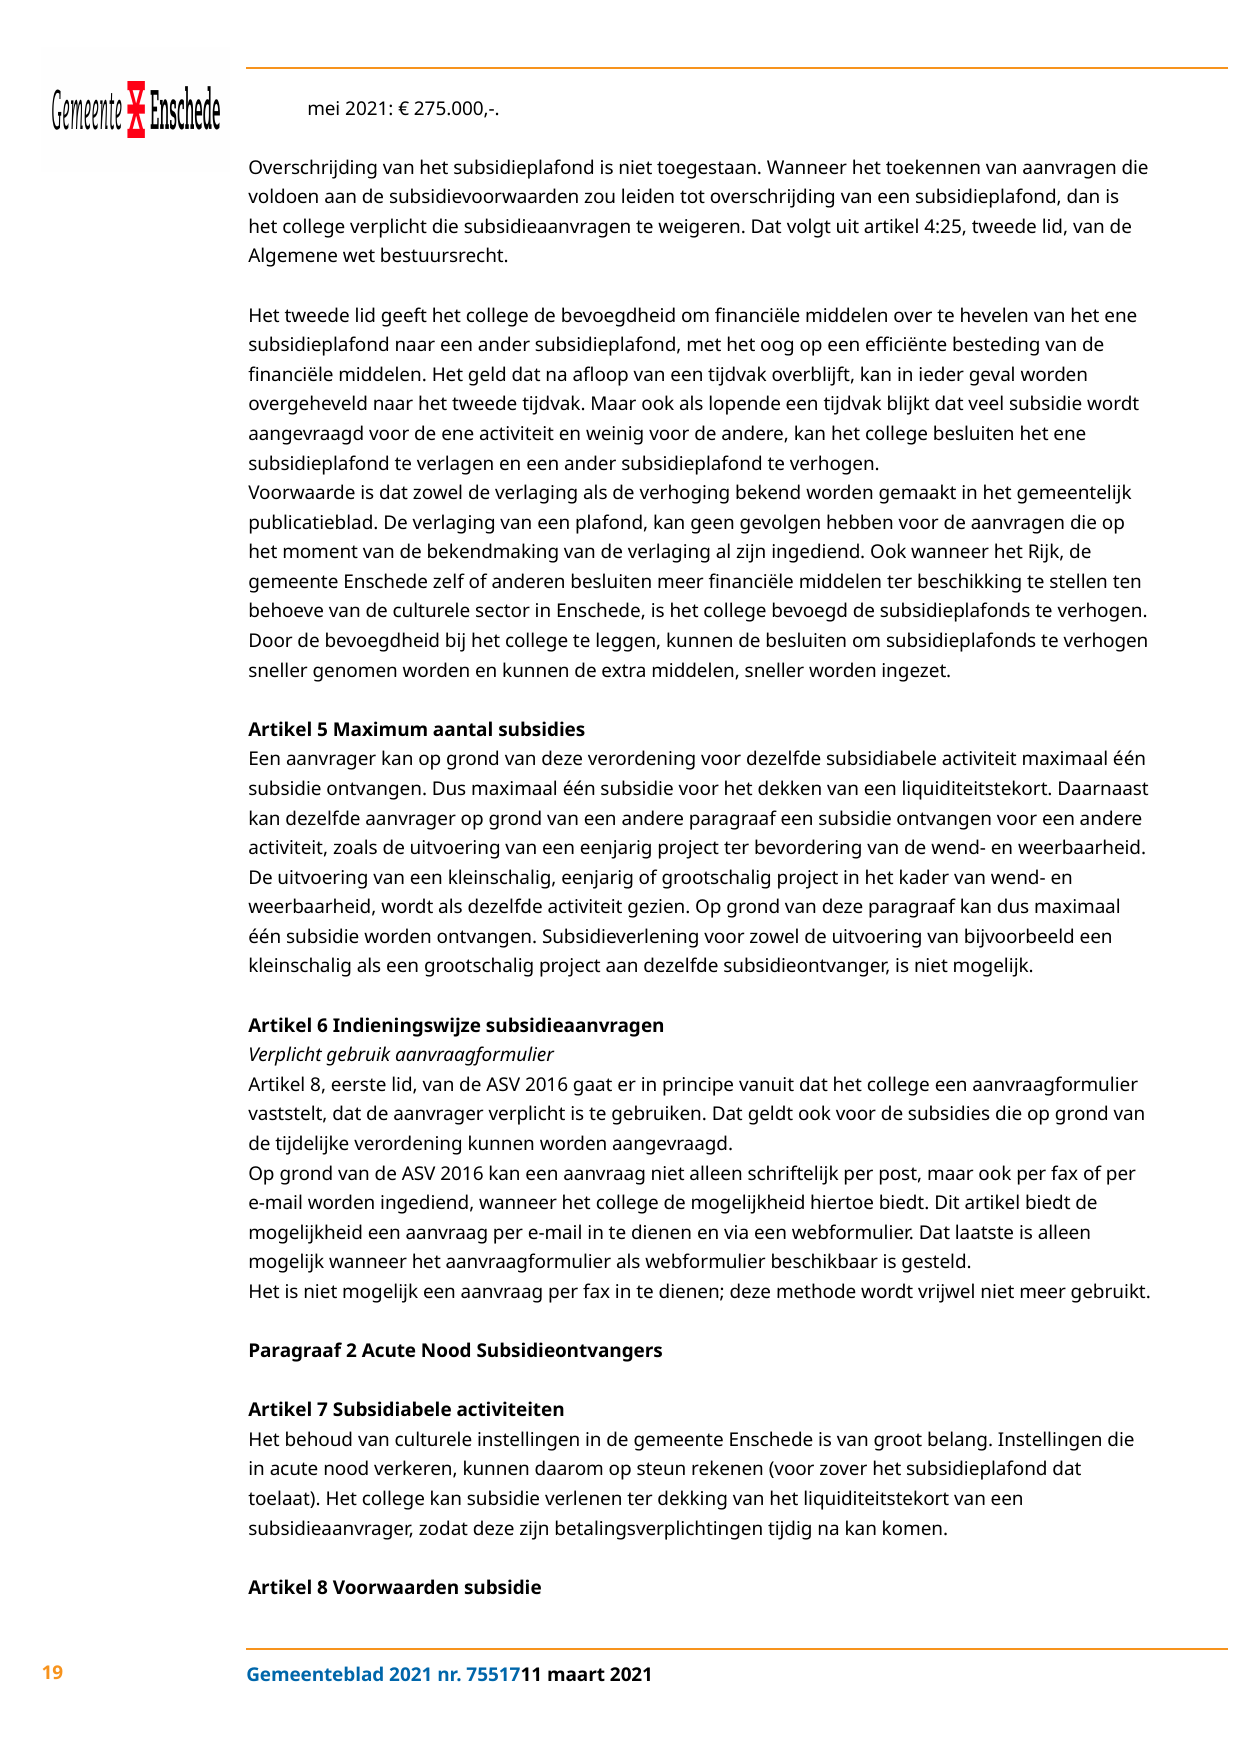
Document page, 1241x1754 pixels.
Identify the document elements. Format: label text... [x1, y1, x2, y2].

text Het tweede lid geeft het college de bevoegdheid om financiële middelen over te hevelen van het ene subsidieplafond naar een ander subsidieplafond, met het oog op een efficiënte besteding van de financiële middelen. Het geld dat na afloop van een tijdvak overblijft, kan in ieder geval worden overgeheveld naar het tweede tijdvak. Maar ook als lopende een tijdvak blijkt dat veel subsidie wordt aangevraagd voor de ene activiteit en weinig voor de andere, kan het college besluiten het ene subsidieplafond te verlagen en een ander subsidieplafond te verhogen. [248, 302, 1152, 476]
text Artikel 8 Voorwaarden subsidie [248, 1574, 1152, 1600]
text Overschrijding van het subsidieplafond is niet toegestaan. Wanneer het toekennen van aanvragen die voldoen aan de subsidievoorwaarden zou leiden tot overschrijding van een subsidieplafond, dan is het college verplicht die subsidieaanvragen te weigeren. Dat volgt uit artikel 4:25, tweede lid, van de Algemene wet bestuursrecht. [248, 154, 1152, 268]
text Voorwaarde is dat zowel de verlaging als de verhoging bekend worden gemaakt in het gemeentelijk publicatieblad. De verlaging van een plafond, kan geen gevolgen hebben voor de aanvragen die op het moment van de bekendmaking van de verlaging al zijn ingediend. Ook wanneer het Rijk, de gemeente Enschede zelf of anderen besluiten meer financiële middelen ter beschikking te stellen ten behoeve van de culturele sector in Enschede, is het college bevoegd de subsidieplafonds te verhogen. Door de bevoegdheid bij het college te leggen, kunnen de besluiten om subsidieplafonds te verhogen sneller genomen worden en kunnen de extra middelen, sneller worden ingezet. [248, 479, 1152, 683]
text Het behoud van culturele instellingen in de gemeente Enschede is van groot belang. Instellingen die in acute nood verkeren, kunnen daarom op steun rekenen (voor zover het subsidieplafond dat toelaat). Het college kan subsidie verlenen ter dekking van het liquiditeitstekort van een subsidieaanvrager, zodat deze zijn betalingsverplichtingen tijdig na kan komen. [248, 1426, 1152, 1541]
text Verplicht gebruik aanvraagformulier [248, 1041, 1152, 1067]
list mei 2021: € 275.000,-. [248, 95, 1152, 121]
text Artikel 5 Maximum aantal subsidies [248, 716, 1152, 742]
text Artikel 7 Subsidiabele activiteiten [248, 1396, 1152, 1422]
text Op grond van de ASV 2016 kan een aanvraag niet alleen schriftelijk per post, maar ook per fax of per e-mail worden ingediend, wanneer het college de mogelijkheid hiertoe biedt. Dit artikel biedt de mogelijkheid een aanvraag per e-mail in te dienen en via een webformulier. Dat laatste is alleen mogelijk wanneer het aanvraagformulier als webformulier beschikbaar is gesteld. [248, 1160, 1152, 1274]
text Artikel 6 Indieningswijze subsidieaanvragen [248, 1012, 1152, 1038]
text Paragraaf 2 Acute Nood Subsidieontvangers [248, 1337, 1152, 1363]
picture [41, 47, 231, 172]
text Artikel 8, eerste lid, van de ASV 2016 gaat er in principe vanuit dat het college een aanvraagformulier vaststelt, dat de aanvrager verplicht is te gebruiken. Dat geldt ook voor de subsidies die op grond van de tijdelijke verordening kunnen worden aangevraagd. [248, 1071, 1152, 1156]
text Het is niet mogelijk een aanvraag per fax in te dienen; deze methode wordt vrijwel niet meer gebruikt. [248, 1278, 1152, 1304]
text Een aanvrager kan op grond van deze verordening voor dezelfde subsidiabele activiteit maximaal één subsidie ontvangen. Dus maximaal één subsidie voor het dekken van een liquiditeitstekort. Daarnaast kan dezelfde aanvrager op grond van een andere paragraaf een subsidie ontvangen voor een andere activiteit, zoals de uitvoering van een eenjarig project ter bevordering van de wend- en weerbaarheid. De uitvoering van een kleinschalig, eenjarig of grootschalig project in het kader van wend- en weerbaarheid, wordt als dezelfde activiteit gezien. Op grond van deze paragraaf kan dus maximaal één subsidie worden ontvangen. Subsidieverlening voor zowel de uitvoering van bijvoorbeeld een kleinschalig als een grootschalig project aan dezelfde subsidieontvanger, is niet mogelijk. [248, 746, 1152, 978]
